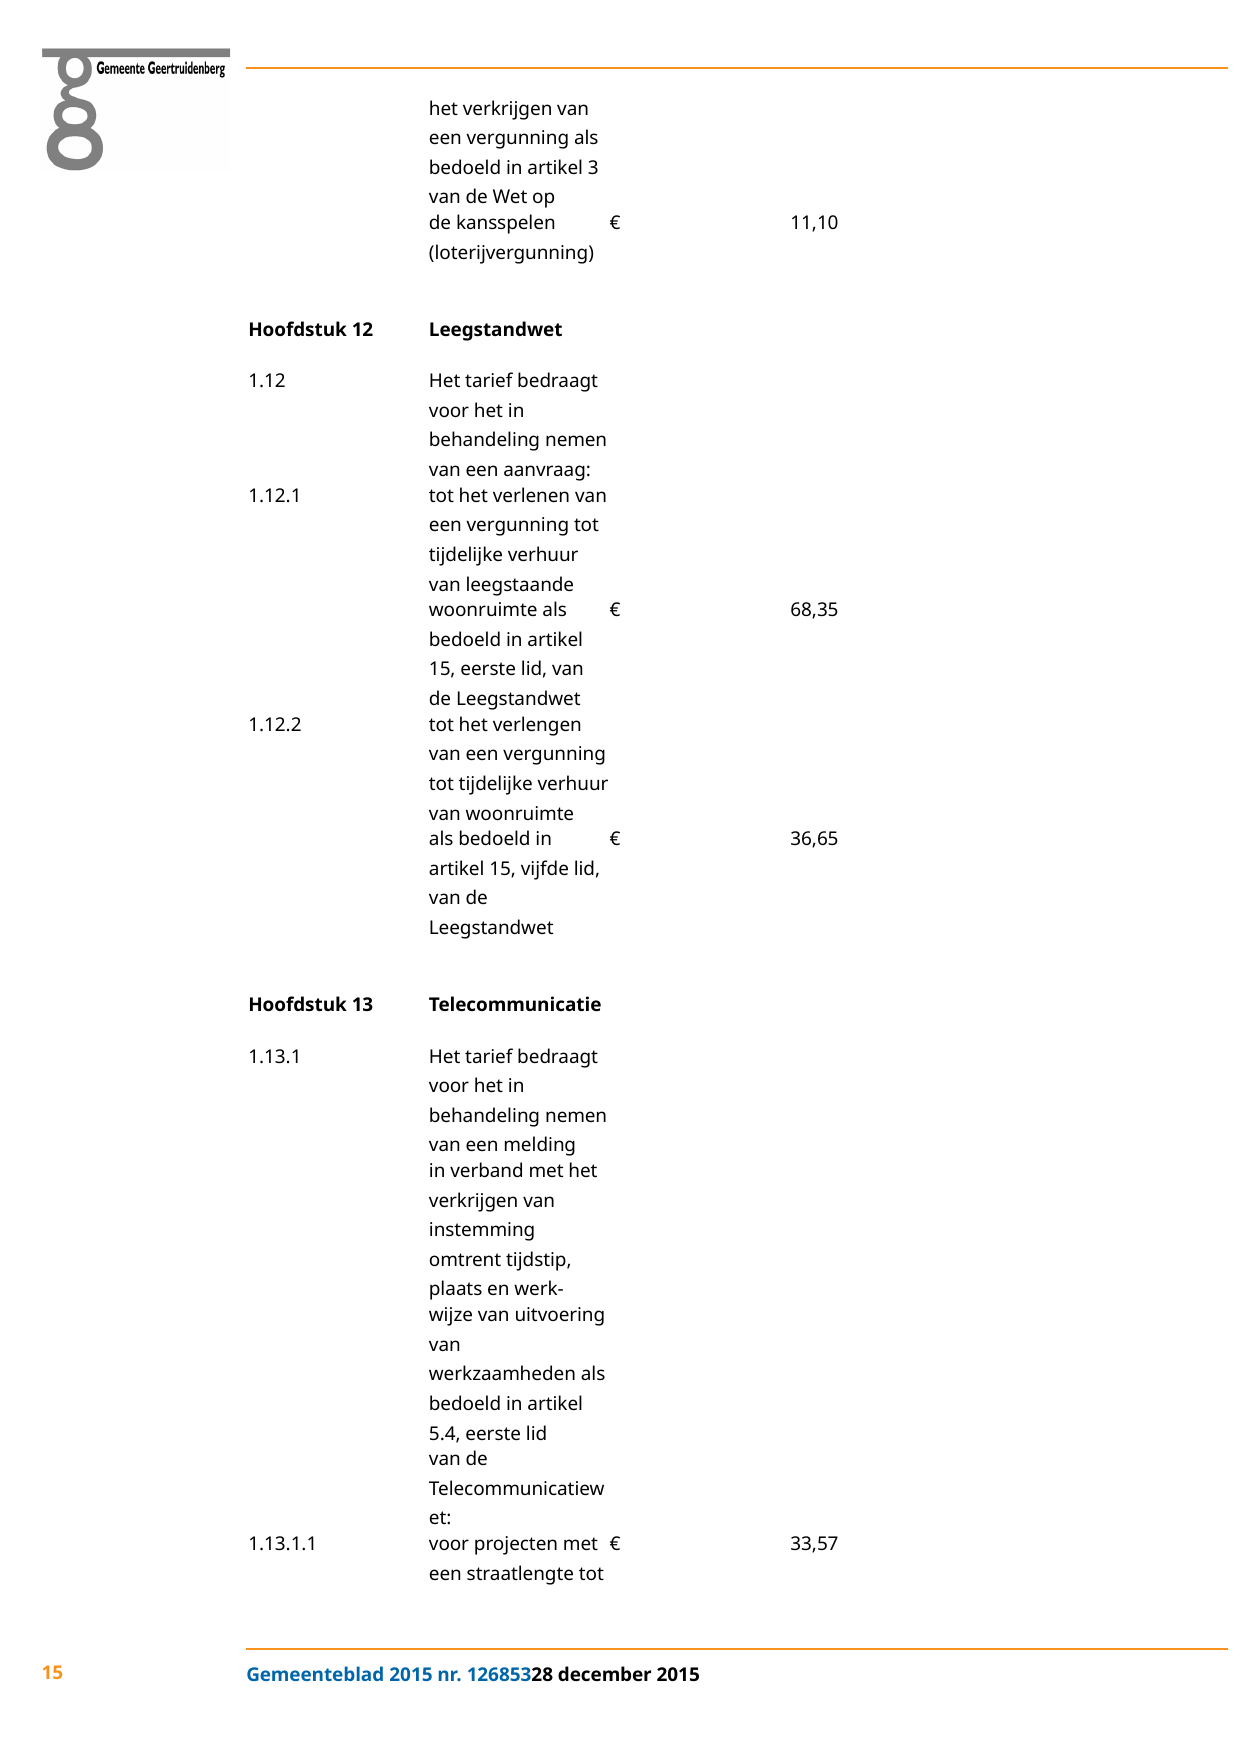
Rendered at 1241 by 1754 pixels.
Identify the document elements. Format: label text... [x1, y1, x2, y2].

table_cell [248, 209, 429, 264]
table_cell [609, 940, 790, 966]
table_cell [609, 1301, 790, 1445]
table_cell [971, 482, 1152, 596]
table_cell [971, 596, 1152, 711]
table_cell 36,65 [790, 825, 971, 940]
table_cell [429, 940, 609, 966]
table_cell [609, 342, 790, 367]
table_cell tot het verlengen van een vergunning tot tijdelijke verhuur van woonruimte [429, 711, 609, 825]
table_cell € [609, 596, 790, 711]
table_cell [609, 1017, 790, 1043]
table_cell [609, 1445, 790, 1530]
table_cell [971, 1157, 1152, 1301]
table_cell [609, 1157, 790, 1301]
table_cell € [609, 825, 790, 940]
table_cell [971, 368, 1152, 482]
table_cell [790, 966, 971, 991]
table_cell 33,57 [790, 1530, 971, 1586]
table_cell [609, 966, 790, 991]
table_cell 1.12 [248, 368, 429, 482]
table_cell [248, 1017, 429, 1043]
table_cell [790, 265, 971, 290]
table_cell [790, 368, 971, 482]
table_cell Leegstandwet [429, 316, 609, 342]
table_cell [790, 1043, 971, 1157]
table_cell [971, 711, 1152, 825]
table_cell [790, 290, 971, 316]
table_cell 1.13.1.1 [248, 1530, 429, 1586]
table_cell [790, 316, 971, 342]
table_cell Hoofdstuk 12 [248, 316, 429, 342]
table_cell wijze van uitvoering van werkzaamheden als bedoeld in artikel 5.4, eerste lid [429, 1301, 609, 1445]
table_cell [790, 991, 971, 1017]
table_cell [971, 1530, 1152, 1586]
table_cell [429, 1017, 609, 1043]
table_cell [971, 95, 1152, 209]
table_cell [971, 991, 1152, 1017]
table_cell [609, 95, 790, 209]
table_cell [248, 1445, 429, 1530]
table_cell [971, 1043, 1152, 1157]
table_cell [248, 940, 429, 966]
table_cell de kansspelen (loterijvergunning) [429, 209, 609, 264]
table_cell [971, 825, 1152, 940]
table_cell [248, 95, 429, 209]
table_cell [971, 1445, 1152, 1530]
table_cell [248, 265, 429, 290]
table_cell [429, 265, 609, 290]
table_cell [971, 1301, 1152, 1445]
table_cell [971, 342, 1152, 367]
table_cell [971, 290, 1152, 316]
table_cell 1.13.1 [248, 1043, 429, 1157]
table_cell woonruimte als bedoeld in artikel 15, eerste lid, van de Leegstandwet [429, 596, 609, 711]
table_cell Hoofdstuk 13 [248, 991, 429, 1017]
table_cell [609, 1043, 790, 1157]
table_cell [429, 290, 609, 316]
table_cell [248, 596, 429, 711]
table_cell [790, 1017, 971, 1043]
table_cell [248, 1157, 429, 1301]
table_cell [609, 290, 790, 316]
table_cell [971, 1017, 1152, 1043]
table_cell [429, 966, 609, 991]
table_cell [971, 209, 1152, 264]
table_cell [971, 940, 1152, 966]
table_cell [248, 966, 429, 991]
table_cell 1.12.2 [248, 711, 429, 825]
table_cell Telecommunicatie [429, 991, 609, 1017]
table_cell [790, 342, 971, 367]
table_cell [790, 482, 971, 596]
table_cell [790, 940, 971, 966]
table_cell [609, 482, 790, 596]
table_cell tot het verlenen van een vergunning tot tijdelijke verhuur van leegstaande [429, 482, 609, 596]
table_cell [248, 1301, 429, 1445]
table_cell van de Telecommunicatiewet: [429, 1445, 609, 1530]
table_cell Het tarief bedraagt voor het in behandeling nemen van een melding [429, 1043, 609, 1157]
table_cell [790, 1301, 971, 1445]
table_cell [609, 316, 790, 342]
table_cell [248, 825, 429, 940]
table_cell [248, 290, 429, 316]
table_cell [971, 316, 1152, 342]
table_cell [790, 1445, 971, 1530]
picture [41, 47, 231, 172]
table_cell als bedoeld in artikel 15, vijfde lid, van de Leegstandwet [429, 825, 609, 940]
table_cell het verkrijgen van een vergunning als bedoeld in artikel 3 van de Wet op [429, 95, 609, 209]
table_cell € [609, 1530, 790, 1586]
table_cell Het tarief bedraagt voor het in behandeling nemen van een aanvraag: [429, 368, 609, 482]
table_cell [609, 711, 790, 825]
table_cell voor projecten met een straatlengte tot [429, 1530, 609, 1586]
table_cell [790, 1157, 971, 1301]
table_cell 68,35 [790, 596, 971, 711]
table_cell [790, 95, 971, 209]
table_cell [609, 368, 790, 482]
table_cell in verband met het verkrijgen van instemming omtrent tijdstip, plaats en werk- [429, 1157, 609, 1301]
table_cell [971, 265, 1152, 290]
table_cell € [609, 209, 790, 264]
table_cell [429, 342, 609, 367]
table_cell [609, 991, 790, 1017]
table_cell [609, 265, 790, 290]
table_cell 11,10 [790, 209, 971, 264]
table_cell [790, 711, 971, 825]
table_cell [248, 342, 429, 367]
table_cell [971, 966, 1152, 991]
table_cell 1.12.1 [248, 482, 429, 596]
